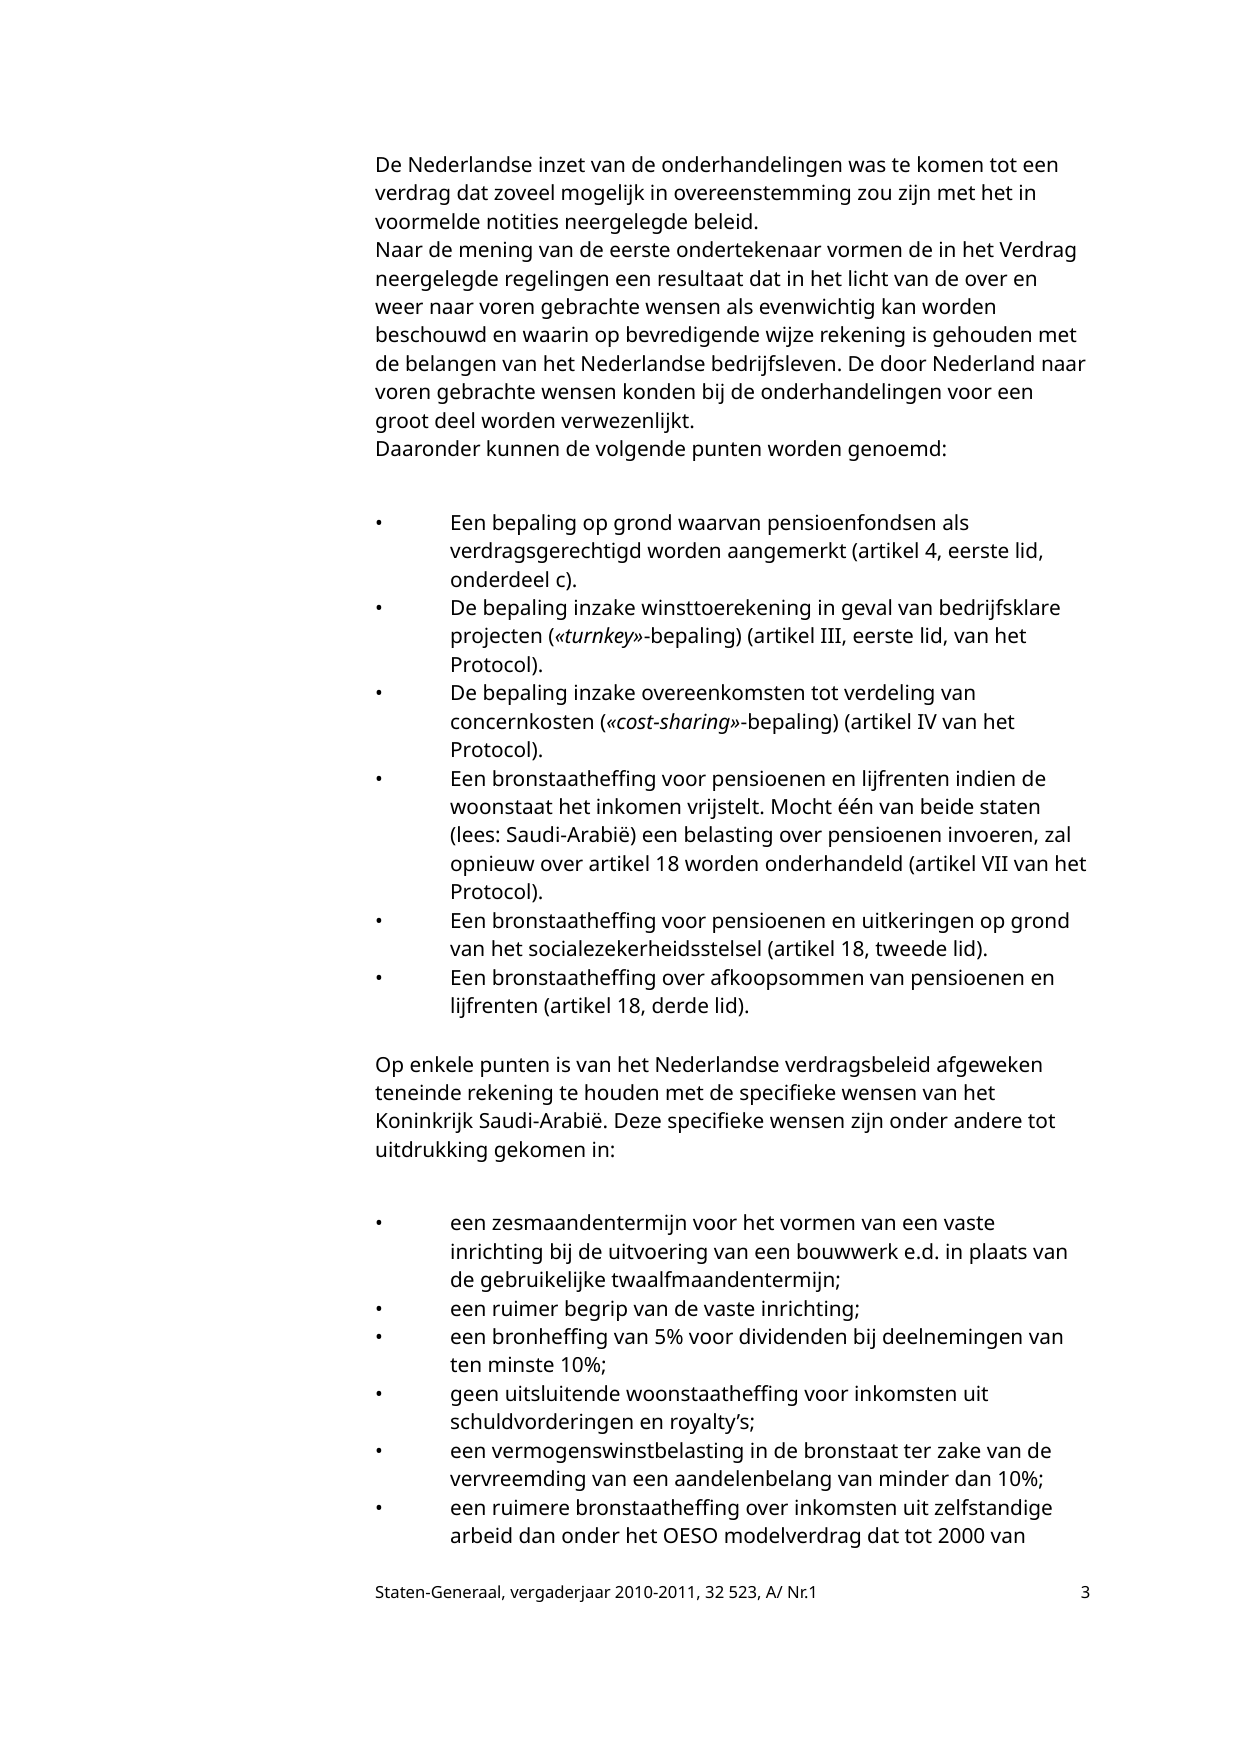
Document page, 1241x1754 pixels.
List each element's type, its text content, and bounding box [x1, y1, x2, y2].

list een vermogenswinstbelasting in de bronstaat ter zake van de vervreemding van een aandelenbelang van minder dan 10%; [375, 1436, 1090, 1493]
list een bronheffing van 5% voor dividenden bij deelnemingen van ten minste 10%; [375, 1322, 1090, 1379]
text Op enkele punten is van het Nederlandse verdragsbeleid afgeweken teneinde rekening te houden met de specifieke wensen van het Koninkrijk Saudi-Arabië. Deze specifieke wensen zijn onder andere tot uitdrukking gekomen in: [375, 1050, 1090, 1163]
list Een bronstaatheffing voor pensioenen en lijfrenten indien de woonstaat het inkomen vrijstelt. Mocht één van beide staten (lees: Saudi-Arabië) een belasting over pensioenen invoeren, zal opnieuw over artikel 18 worden onderhandeld (artikel VII van het Protocol). [375, 764, 1090, 906]
list een ruimere bronstaatheffing over inkomsten uit zelfstandige arbeid dan onder het OESO modelverdrag dat tot 2000 van [375, 1493, 1090, 1550]
list Een bronstaatheffing over afkoopsommen van pensioenen en lijfrenten (artikel 18, derde lid). [375, 963, 1090, 1020]
list een ruimer begrip van de vaste inrichting; [375, 1294, 1090, 1322]
list Een bepaling op grond waarvan pensioenfondsen als verdragsgerechtigd worden aangemerkt (artikel 4, eerste lid, onderdeel c). [375, 508, 1090, 593]
list De bepaling inzake winsttoerekening in geval van bedrijfsklare projecten («turnkey»-bepaling) (artikel III, eerste lid, van het Protocol). [375, 593, 1090, 678]
list De bepaling inzake overeenkomsten tot verdeling van concernkosten («cost-sharing»-bepaling) (artikel IV van het Protocol). [375, 678, 1090, 764]
list geen uitsluitende woonstaatheffing voor inkomsten uit schuldvorderingen en royalty’s; [375, 1379, 1090, 1436]
text Naar de mening van de eerste ondertekenaar vormen de in het Verdrag neergelegde regelingen een resultaat dat in het licht van de over en weer naar voren gebrachte wensen als evenwichtig kan worden beschouwd en waarin op bevredigende wijze rekening is gehouden met de belangen van het Nederlandse bedrijfsleven. De door Nederland naar voren gebrachte wensen konden bij de onderhandelingen voor een groot deel worden verwezenlijkt. [375, 235, 1090, 434]
list een zesmaandentermijn voor het vormen van een vaste inrichting bij de uitvoering van een bouwwerk e.d. in plaats van de gebruikelijke twaalfmaandentermijn; [375, 1208, 1090, 1294]
text De Nederlandse inzet van de onderhandelingen was te komen tot een verdrag dat zoveel mogelijk in overeenstemming zou zijn met het in voormelde notities neergelegde beleid. [375, 150, 1090, 235]
text Daaronder kunnen de volgende punten worden genoemd: [375, 434, 1090, 463]
list Een bronstaatheffing voor pensioenen en uitkeringen op grond van het socialezekerheidsstelsel (artikel 18, tweede lid). [375, 906, 1090, 963]
